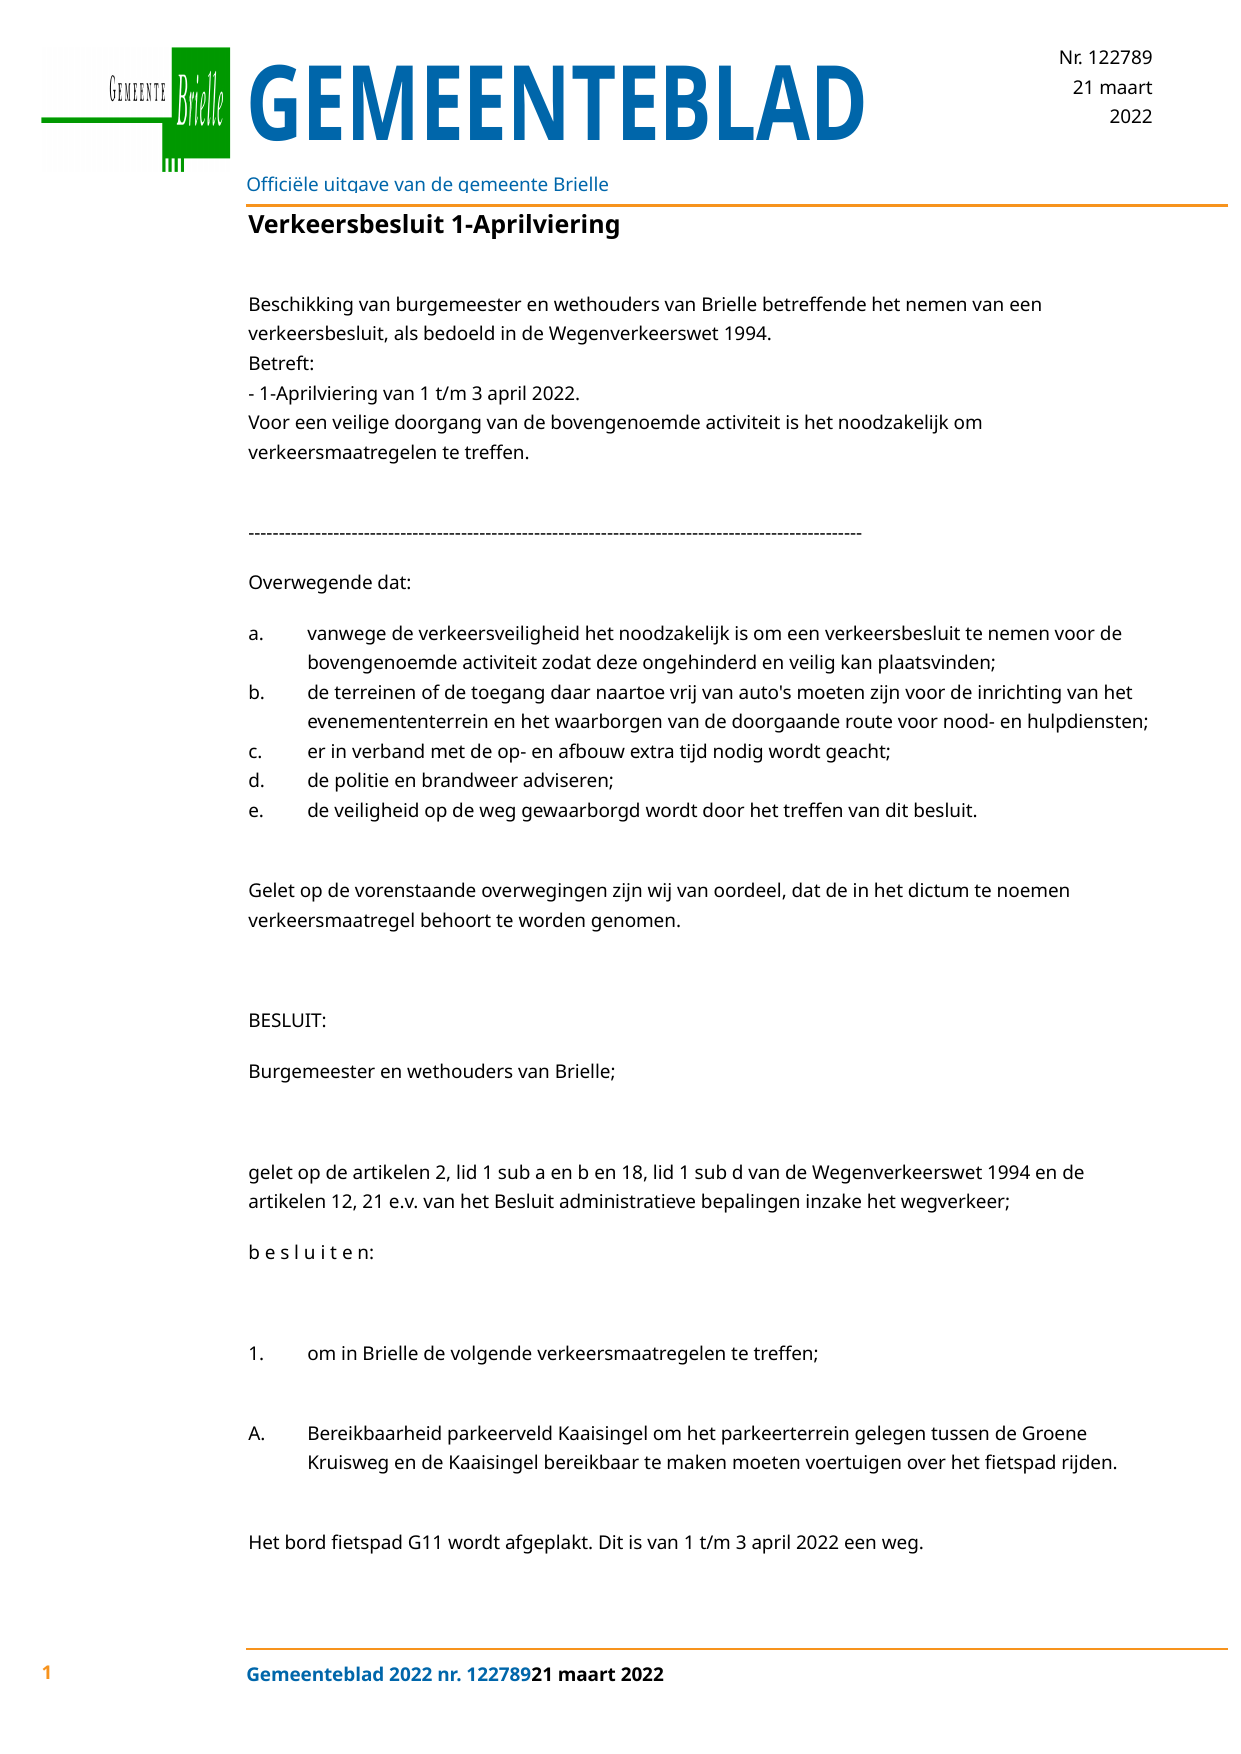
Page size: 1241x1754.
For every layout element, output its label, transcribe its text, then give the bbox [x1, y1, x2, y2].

text Burgemeester en wethouders van Brielle; [248, 1058, 1152, 1084]
text - 1-Aprilviering van 1 t/m 3 april 2022. [248, 380, 1152, 406]
text Betreft: [248, 350, 1152, 376]
text BESLUIT: [248, 1008, 1152, 1033]
text b e s l u i t e n: [248, 1239, 1152, 1265]
text gelet op de artikelen 2, lid 1 sub a en b en 18, lid 1 sub d van de Wegenverkeerswet 1994 en de artikelen 12, 21 e.v. van het Besluit administratieve bepalingen inzake het wegverkeer; [248, 1159, 1152, 1214]
list Bereikbaarheid parkeerveld Kaaisingel om het parkeerterrein gelegen tussen de Groene Kruisweg en de Kaaisingel bereikbaar te maken moeten voertuigen over het fietspad rijden. [248, 1420, 1152, 1475]
text Gelet op de vorenstaande overwegingen zijn wij van oordeel, dat de in het dictum te noemen verkeersmaatregel behoort te worden genomen. [248, 877, 1152, 933]
list vanwege de verkeersveiligheid het noodzakelijk is om een verkeersbesluit te nemen voor de bovengenoemde activiteit zodat deze ongehinderd en veilig kan plaatsvinden; [248, 620, 1152, 675]
list de politie en brandweer adviseren; [248, 768, 1152, 793]
picture [41, 47, 231, 172]
list de terreinen of de toegang daar naartoe vrij van auto's moeten zijn voor de inrichting van het evenemententerrein en het waarborgen van de doorgaande route voor nood- en hulpdiensten; [248, 679, 1152, 734]
text Voor een veilige doorgang van de bovengenoemde activiteit is het noodzakelijk om verkeersmaatregelen te treffen. [248, 409, 1152, 465]
text Het bord fietspad G11 wordt afgeplakt. Dit is van 1 t/m 3 april 2022 een weg. [248, 1529, 1152, 1555]
list er in verband met de op- en afbouw extra tijd nodig wordt geacht; [248, 738, 1152, 764]
text Verkeersbesluit 1-Aprilviering [248, 207, 1152, 241]
list de veiligheid op de weg gewaarborgd wordt door het treffen van dit besluit. [248, 797, 1152, 823]
text ----------------------------------------------------------------------------------------------------- [248, 519, 1152, 545]
text Overwegende dat: [248, 569, 1152, 595]
list om in Brielle de volgende verkeersmaatregelen te treffen; [248, 1340, 1152, 1366]
text Beschikking van burgemeester en wethouders van Brielle betreffende het nemen van een verkeersbesluit, als bedoeld in de Wegenverkeerswet 1994. [248, 291, 1152, 346]
